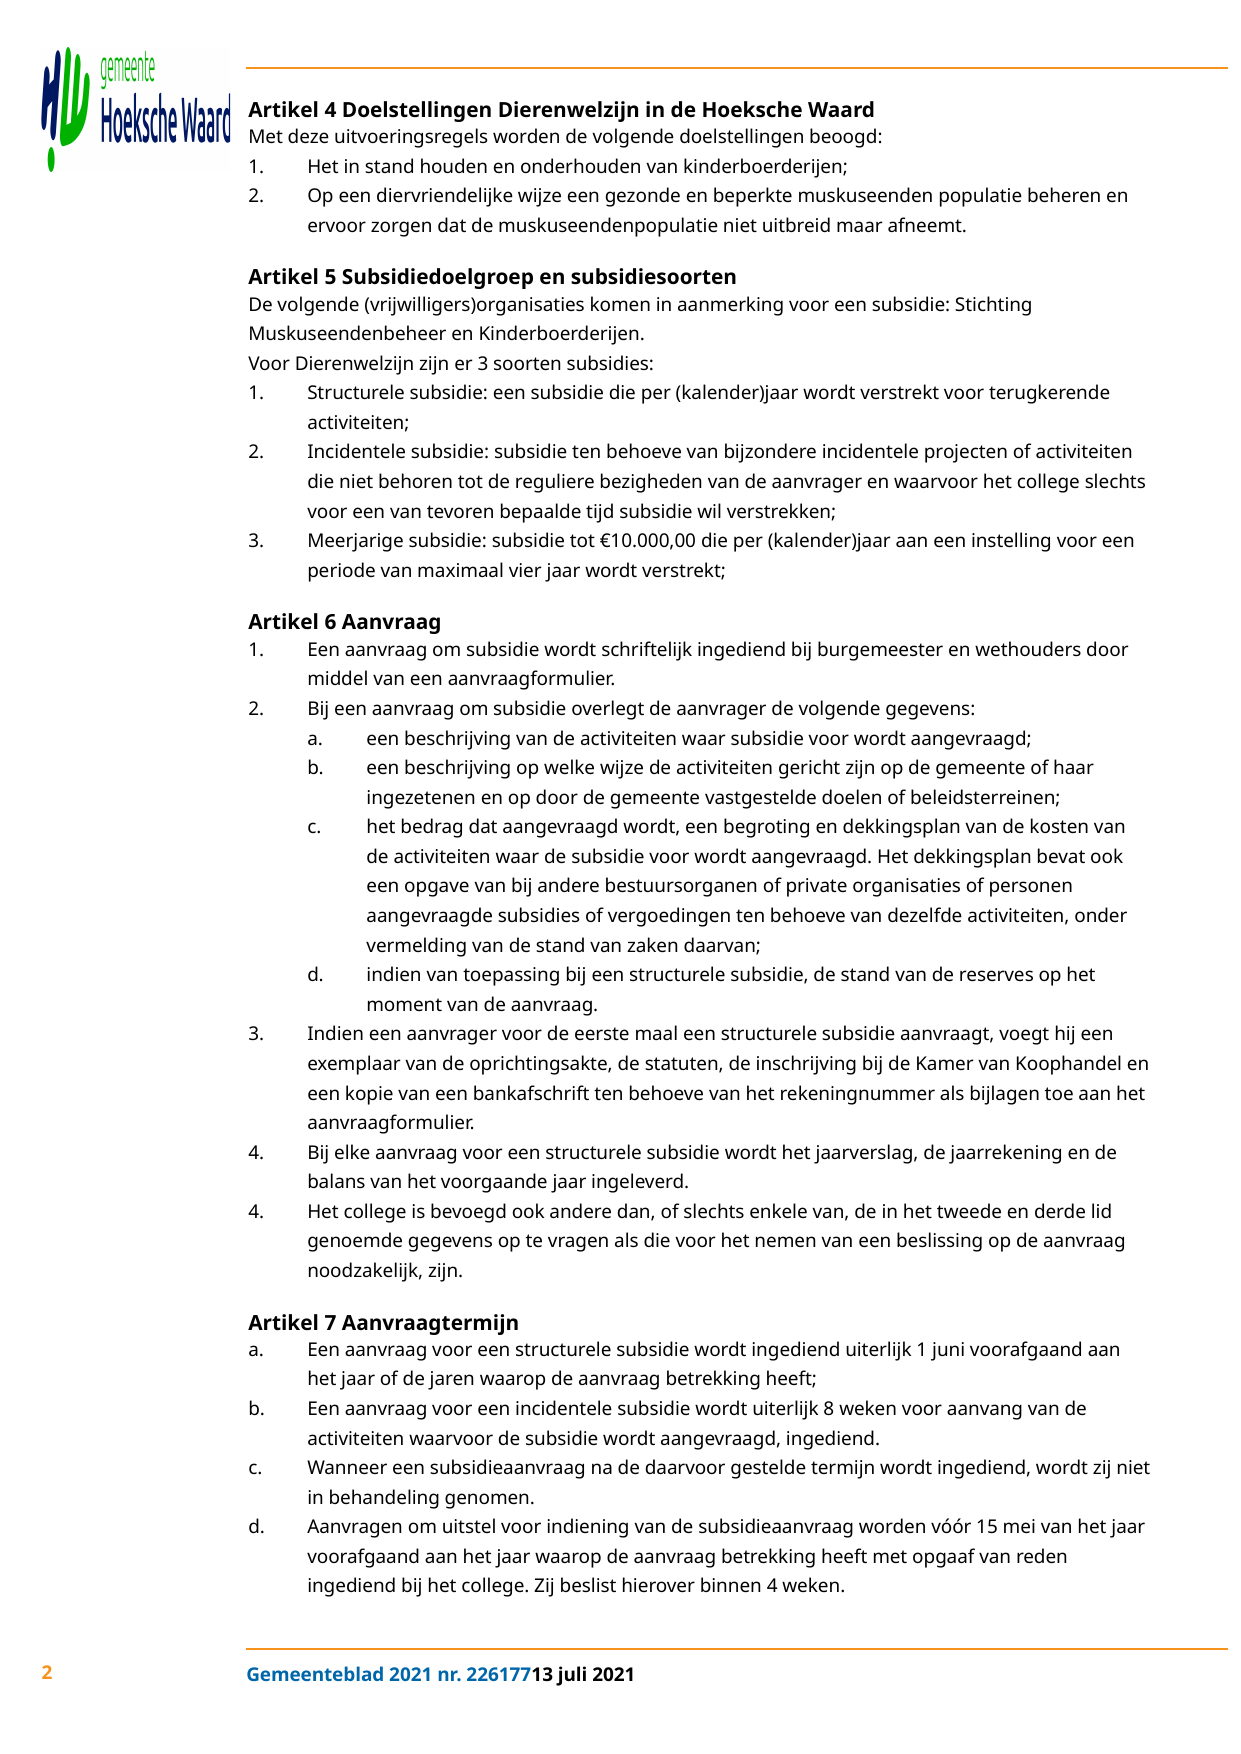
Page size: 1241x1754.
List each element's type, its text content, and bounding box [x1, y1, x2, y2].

list Wanneer een subsidieaanvraag na de daarvoor gestelde termijn wordt ingediend, wordt zij niet in behandeling genomen. [248, 1454, 1152, 1510]
list Een aanvraag om subsidie wordt schriftelijk ingediend bij burgemeester en wethouders door middel van een aanvraagformulier. [248, 636, 1152, 691]
list Op een diervriendelijke wijze een gezonde en beperkte muskuseenden populatie beheren en ervoor zorgen dat de muskuseendenpopulatie niet uitbreid maar afneemt. [248, 182, 1152, 238]
list Het in stand houden en onderhouden van kinderboerderijen; [248, 153, 1152, 178]
list Structurele subsidie: een subsidie die per (kalender)jaar wordt verstrekt voor terugkerende activiteiten; [248, 379, 1152, 435]
picture [41, 47, 231, 172]
list indien van toepassing bij een structurele subsidie, de stand van de reserves op het moment van de aanvraag. [307, 961, 1152, 1017]
text Artikel 4 Doelstellingen Dierenwelzijn in de Hoeksche Waard [248, 95, 1152, 123]
list Meerjarige subsidie: subsidie tot €10.000,00 die per (kalender)jaar aan een instelling voor een periode van maximaal vier jaar wordt verstrekt; [248, 527, 1152, 583]
text Artikel 6 Aanvraag [248, 607, 1152, 636]
list Incidentele subsidie: subsidie ten behoeve van bijzondere incidentele projecten of activiteiten die niet behoren tot de reguliere bezigheden van de aanvrager en waarvoor het college slechts voor een van tevoren bepaalde tijd subsidie wil verstrekken; [248, 439, 1152, 524]
text Artikel 7 Aanvraagtermijn [248, 1308, 1152, 1336]
text De volgende (vrijwilligers)organisaties komen in aanmerking voor een subsidie: Stichting Muskuseendenbeheer en Kinderboerderijen. [248, 291, 1152, 346]
text Artikel 5 Subsidiedoelgroep en subsidiesoorten [248, 262, 1152, 291]
text Met deze uitvoeringsregels worden de volgende doelstellingen beoogd: [248, 123, 1152, 149]
list Aanvragen om uitstel voor indiening van de subsidieaanvraag worden vóór 15 mei van het jaar voorafgaand aan het jaar waarop de aanvraag betrekking heeft met opgaaf van reden ingediend bij het college. Zij beslist hierover binnen 4 weken. [248, 1513, 1152, 1598]
list Bij een aanvraag om subsidie overlegt de aanvrager de volgende gegevens: [248, 695, 1152, 721]
list Een aanvraag voor een incidentele subsidie wordt uiterlijk 8 weken voor aanvang van de activiteiten waarvoor de subsidie wordt aangevraagd, ingediend. [248, 1395, 1152, 1451]
list een beschrijving op welke wijze de activiteiten gericht zijn op de gemeente of haar ingezetenen en op door de gemeente vastgestelde doelen of beleidsterreinen; [307, 754, 1152, 809]
list Het college is bevoegd ook andere dan, of slechts enkele van, de in het tweede en derde lid genoemde gegevens op te vragen als die voor het nemen van een beslissing op de aanvraag noodzakelijk, zijn. [248, 1198, 1152, 1283]
text Voor Dierenwelzijn zijn er 3 soorten subsidies: [248, 350, 1152, 376]
list een beschrijving van de activiteiten waar subsidie voor wordt aangevraagd; [307, 725, 1152, 750]
list Bij elke aanvraag voor een structurele subsidie wordt het jaarverslag, de jaarrekening en de balans van het voorgaande jaar ingeleverd. [248, 1139, 1152, 1194]
list Een aanvraag voor een structurele subsidie wordt ingediend uiterlijk 1 juni voorafgaand aan het jaar of de jaren waarop de aanvraag betrekking heeft; [248, 1336, 1152, 1391]
list Indien een aanvrager voor de eerste maal een structurele subsidie aanvraagt, voegt hij een exemplaar van de oprichtingsakte, de statuten, de inschrijving bij de Kamer van Koophandel en een kopie van een bankafschrift ten behoeve van het rekeningnummer als bijlagen toe aan het aanvraagformulier. [248, 1021, 1152, 1135]
list het bedrag dat aangevraagd wordt, een begroting en dekkingsplan van de kosten van de activiteiten waar de subsidie voor wordt aangevraagd. Het dekkingsplan bevat ook een opgave van bij andere bestuursorganen of private organisaties of personen aangevraagde subsidies of vergoedingen ten behoeve van dezelfde activiteiten, onder vermelding van de stand van zaken daarvan; [307, 813, 1152, 957]
